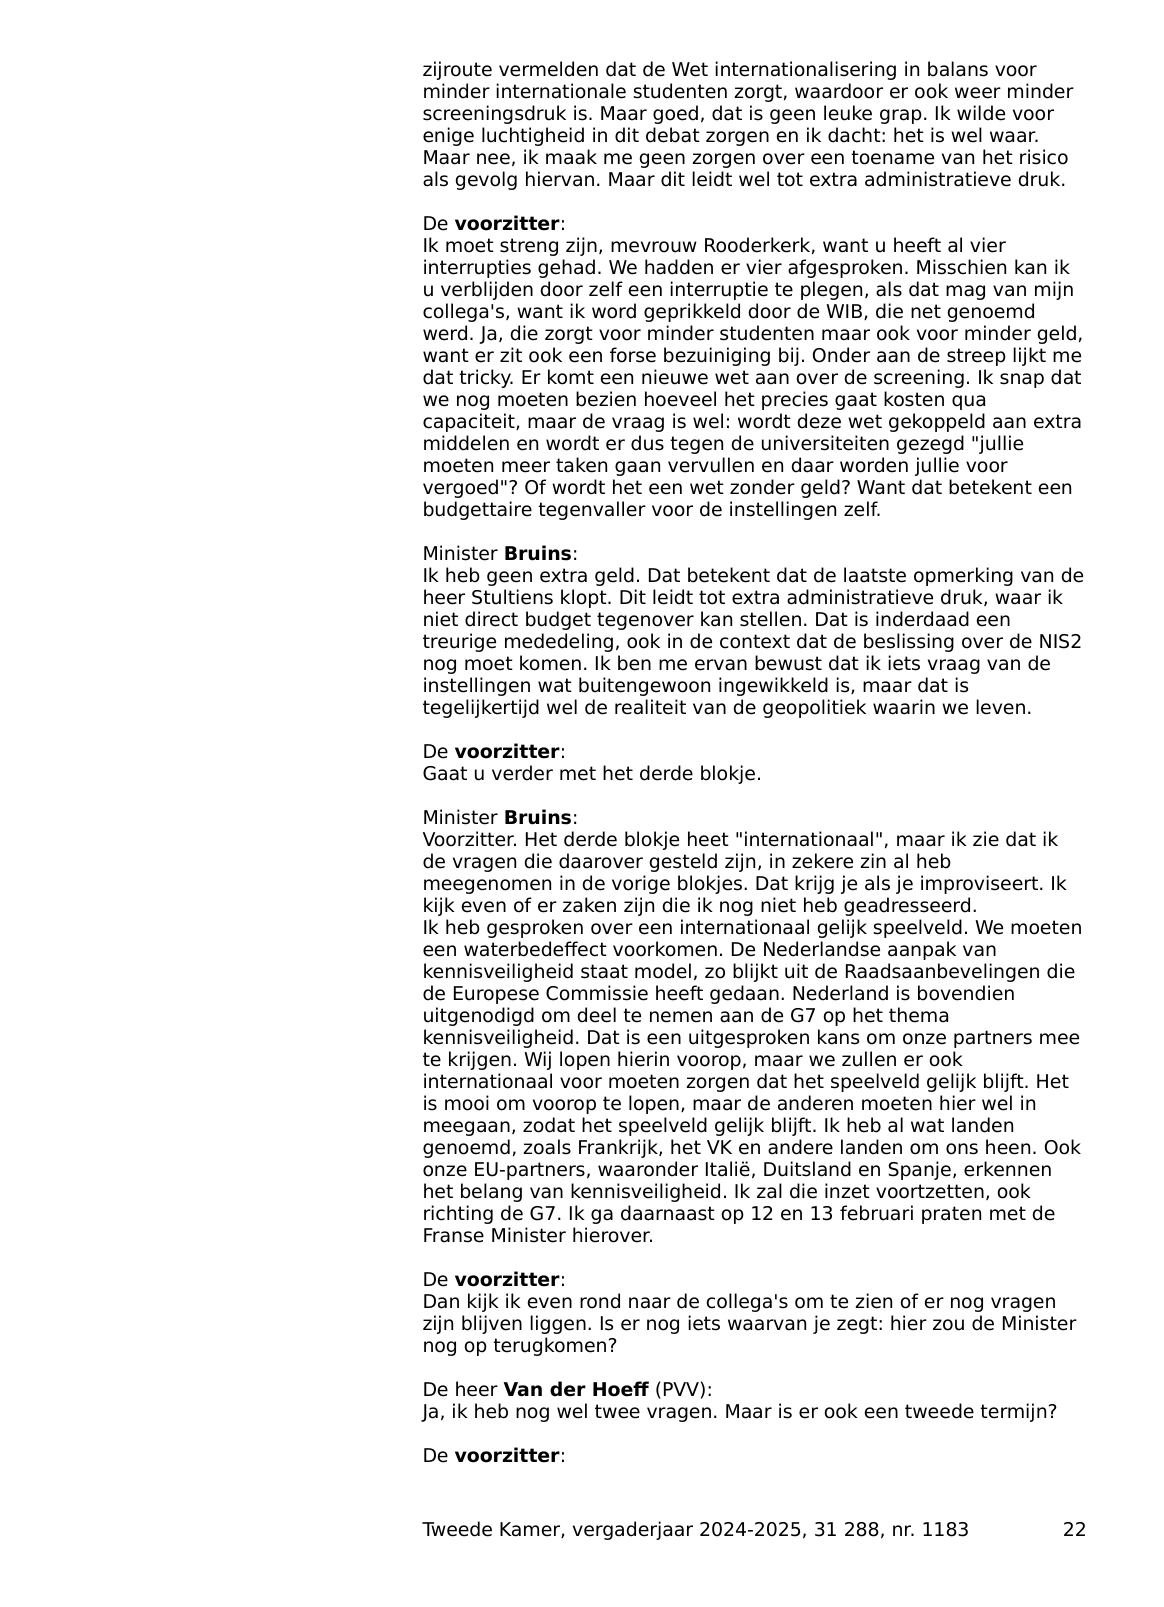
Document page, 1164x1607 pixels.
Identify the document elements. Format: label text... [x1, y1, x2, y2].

text Ja, ik heb nog wel twee vragen. Maar is er ook een tweede termijn? [422, 1401, 1087, 1423]
text Dan kijk ik even rond naar de collega's om te zien of er nog vragen zijn blijven liggen. Is er nog iets waarvan je zegt: hier zou de Minister nog op terugkomen? [422, 1291, 1087, 1357]
text Voorzitter. Het derde blokje heet "internationaal", maar ik zie dat ik de vragen die daarover gesteld zijn, in zekere zin al heb meegenomen in de vorige blokjes. Dat krijg je als je improviseert. Ik kijk even of er zaken zijn die ik nog niet heb geadresseerd. [422, 829, 1087, 917]
text Ik moet streng zijn, mevrouw Rooderkerk, want u heeft al vier interrupties gehad. We hadden er vier afgesproken. Misschien kan ik u verblijden door zelf een interruptie te plegen, als dat mag van mijn collega's, want ik word geprikkeld door de WIB, die net genoemd werd. Ja, die zorgt voor minder studenten maar ook voor minder geld, want er zit ook een forse bezuiniging bij. Onder aan de streep lijkt me dat tricky. Er komt een nieuwe wet aan over de screening. Ik snap dat we nog moeten bezien hoeveel het precies gaat kosten qua capaciteit, maar de vraag is wel: wordt deze wet gekoppeld aan extra middelen en wordt er dus tegen de universiteiten gezegd "jullie moeten meer taken gaan vervullen en daar worden jullie voor vergoed"? Of wordt het een wet zonder geld? Want dat betekent een budgettaire tegenvaller voor de instellingen zelf. [422, 235, 1087, 521]
text De heer Van der Hoeff (PVV): [422, 1379, 1087, 1401]
text Minister Bruins: [422, 543, 1087, 565]
text De voorzitter: [422, 1445, 1087, 1467]
text Minister Bruins: [422, 807, 1087, 829]
text De voorzitter: [422, 741, 1087, 763]
text Ik heb gesproken over een internationaal gelijk speelveld. We moeten een waterbedeffect voorkomen. De Nederlandse aanpak van kennisveiligheid staat model, zo blijkt uit de Raadsaanbevelingen die de Europese Commissie heeft gedaan. Nederland is bovendien uitgenodigd om deel te nemen aan de G7 op het thema kennisveiligheid. Dat is een uitgesproken kans om onze partners mee te krijgen. Wij lopen hierin voorop, maar we zullen er ook internationaal voor moeten zorgen dat het speelveld gelijk blijft. Het is mooi om voorop te lopen, maar de anderen moeten hier wel in meegaan, zodat het speelveld gelijk blijft. Ik heb al wat landen genoemd, zoals Frankrijk, het VK en andere landen om ons heen. Ook onze EU-partners, waaronder Italië, Duitsland en Spanje, erkennen het belang van kennisveiligheid. Ik zal die inzet voortzetten, ook richting de G7. Ik ga daarnaast op 12 en 13 februari praten met de Franse Minister hierover. [422, 917, 1087, 1247]
text De voorzitter: [422, 213, 1087, 235]
text zijroute vermelden dat de Wet internationalisering in balans voor minder internationale studenten zorgt, waardoor er ook weer minder screeningsdruk is. Maar goed, dat is geen leuke grap. Ik wilde voor enige luchtigheid in dit debat zorgen en ik dacht: het is wel waar. Maar nee, ik maak me geen zorgen over een toename van het risico als gevolg hiervan. Maar dit leidt wel tot extra administratieve druk. [422, 59, 1087, 191]
text De voorzitter: [422, 1269, 1087, 1291]
text Ik heb geen extra geld. Dat betekent dat de laatste opmerking van de heer Stultiens klopt. Dit leidt tot extra administratieve druk, waar ik niet direct budget tegenover kan stellen. Dat is inderdaad een treurige mededeling, ook in de context dat de beslissing over de NIS2 nog moet komen. Ik ben me ervan bewust dat ik iets vraag van de instellingen wat buitengewoon ingewikkeld is, maar dat is tegelijkertijd wel de realiteit van de geopolitiek waarin we leven. [422, 565, 1087, 719]
text Gaat u verder met het derde blokje. [422, 763, 1087, 785]
